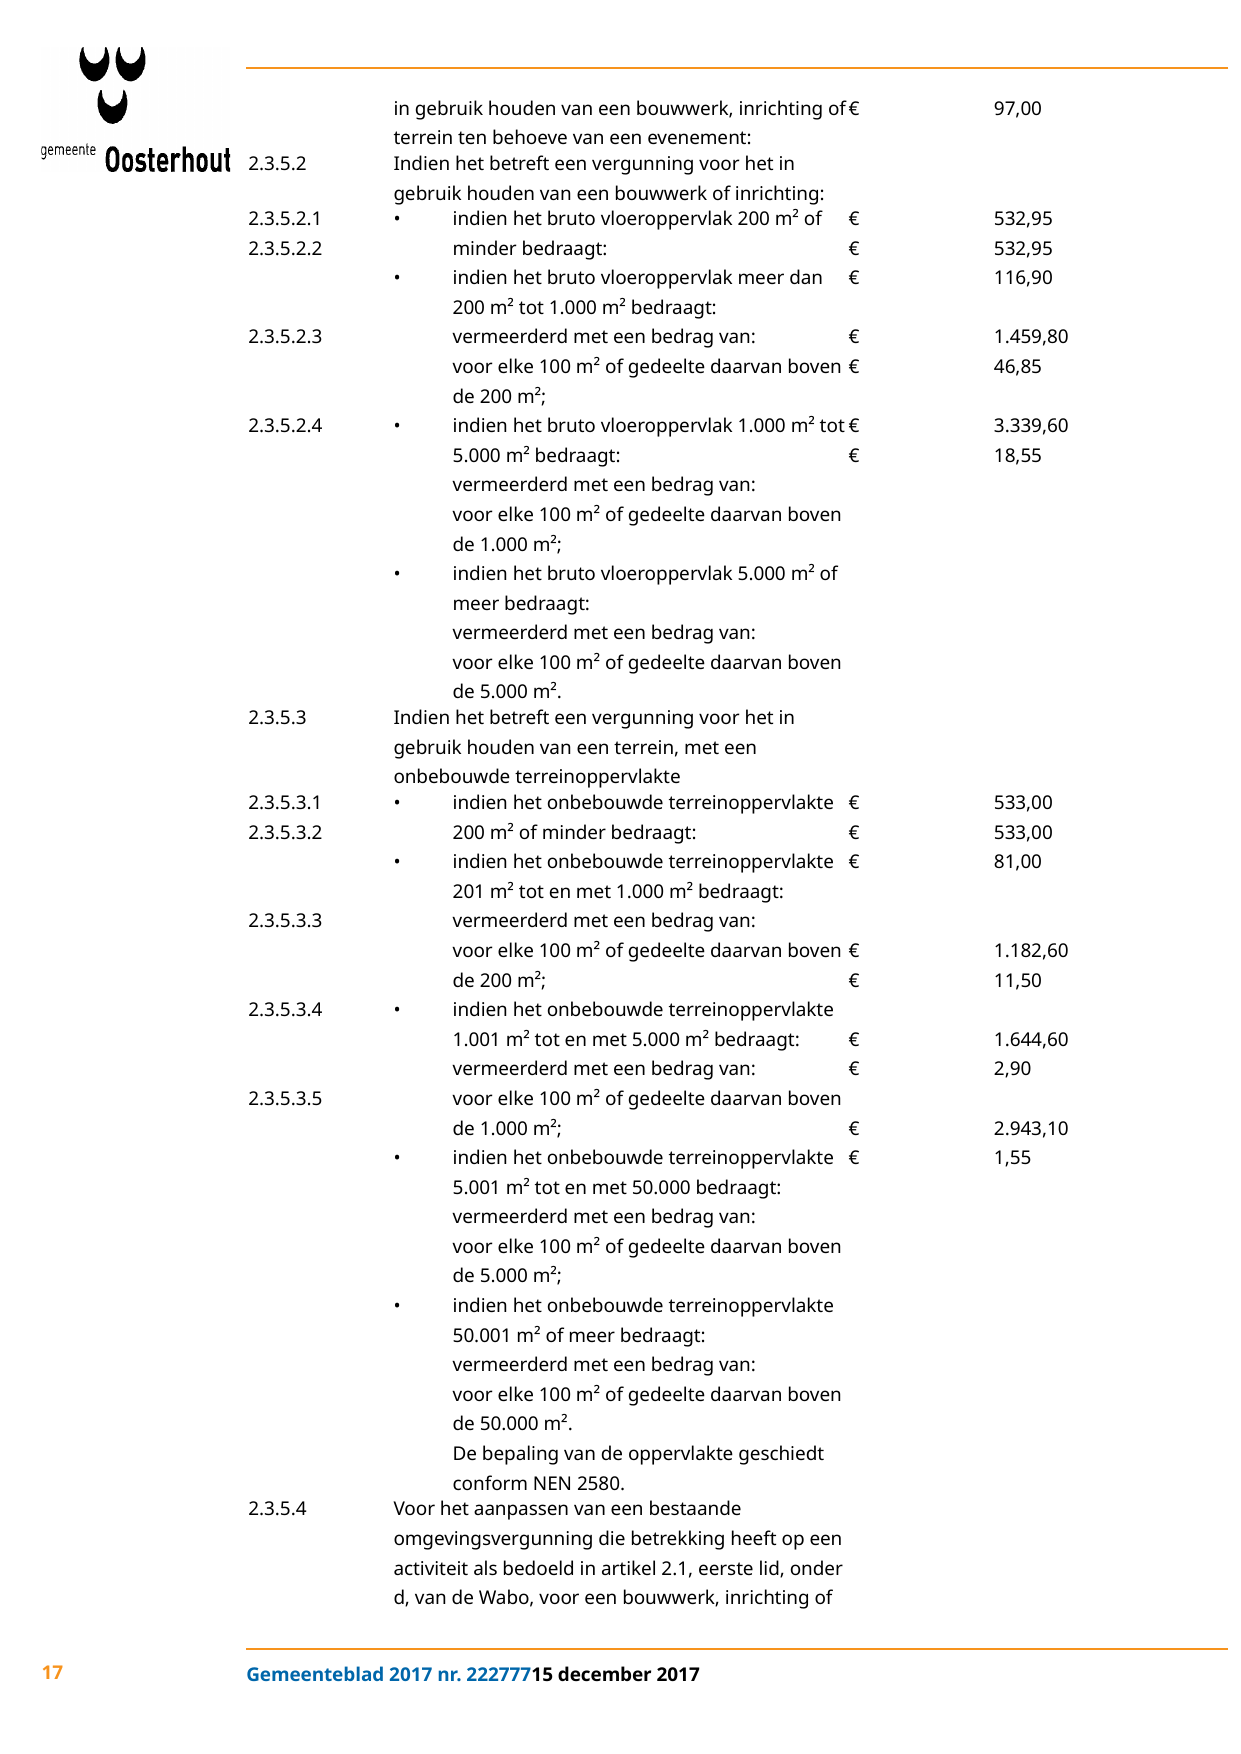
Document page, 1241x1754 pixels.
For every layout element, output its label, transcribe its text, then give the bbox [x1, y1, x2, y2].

picture [41, 47, 231, 172]
table_cell indien het onbebouwde terreinoppervlakte 200 m² of minder bedraagt: indien het onbebouwde terreinoppervlakte 201 m² tot en met 1.000 m² bedraagt: vermeerderd met een bedrag van: voor elke 100 m² of gedeelte daarvan boven de 200 m²; indien het onbebouwde terreinoppervlakte 1.001 m² tot en met 5.000 m² bedraagt: vermeerderd met een bedrag van: voor elke 100 m² of gedeelte daarvan boven de 1.000 m²; indien het onbebouwde terreinoppervlakte 5.001 m² tot en met 50.000 bedraagt: vermeerderd met een bedrag van: voor elke 100 m² of gedeelte daarvan boven de 5.000 m²; indien het onbebouwde terreinoppervlakte 50.001 m² of meer bedraagt: vermeerderd met een bedrag van: voor elke 100 m² of gedeelte daarvan boven de 50.000 m². De bepaling van de oppervlakte geschiedt conform NEN 2580. [393, 789, 848, 1496]
table_cell 532,95 532,95 116,90 1.459,80 46,85 3.339,60 18,55 [994, 205, 1152, 704]
table_cell 2.3.5.3 [248, 705, 393, 789]
table_cell in gebruik houden van een bouwwerk, inrichting of terrein ten behoeve van een evenement: [393, 95, 848, 150]
table_cell [848, 705, 994, 789]
table_cell 2.3.5.2.1 2.3.5.2.2 2.3.5.2.3 2.3.5.2.4 [248, 205, 393, 704]
table_cell € [848, 95, 994, 150]
table_cell Indien het betreft een vergunning voor het in gebruik houden van een bouwwerk of inrichting: [393, 150, 848, 205]
table_cell € € € € € € € [848, 205, 994, 704]
table_cell [248, 95, 393, 150]
table_cell Indien het betreft een vergunning voor het in gebruik houden van een terrein, met een onbebouwde terreinoppervlakte [393, 705, 848, 789]
table_cell 2.3.5.3.1 2.3.5.3.2 2.3.5.3.3 2.3.5.3.4 2.3.5.3.5 [248, 789, 393, 1496]
table_cell [994, 150, 1152, 205]
table_cell € € € € € € € € € [848, 789, 994, 1496]
table_cell Voor het aanpassen van een bestaande omgevingsvergunning die betrekking heeft op een activiteit als bedoeld in artikel 2.1, eerste lid, onder d, van de Wabo, voor een bouwwerk, inrichting of [393, 1496, 848, 1610]
table_cell 97,00 [994, 95, 1152, 150]
table_cell 533,00 533,00 81,00 1.182,60 11,50 1.644,60 2,90 2.943,10 1,55 [994, 789, 1152, 1496]
table_cell 2.3.5.2 [248, 150, 393, 205]
table_cell [848, 150, 994, 205]
table_cell [994, 705, 1152, 789]
table_cell 2.3.5.4 [248, 1496, 393, 1610]
table_cell indien het bruto vloeroppervlak 200 m² of minder bedraagt: indien het bruto vloeroppervlak meer dan 200 m² tot 1.000 m² bedraagt: vermeerderd met een bedrag van: voor elke 100 m² of gedeelte daarvan boven de 200 m²; indien het bruto vloeroppervlak 1.000 m² tot 5.000 m² bedraagt: vermeerderd met een bedrag van: voor elke 100 m² of gedeelte daarvan boven de 1.000 m²; indien het bruto vloeroppervlak 5.000 m² of meer bedraagt: vermeerderd met een bedrag van: voor elke 100 m² of gedeelte daarvan boven de 5.000 m². [393, 205, 848, 704]
table_cell [994, 1496, 1152, 1610]
table_cell [848, 1496, 994, 1610]
